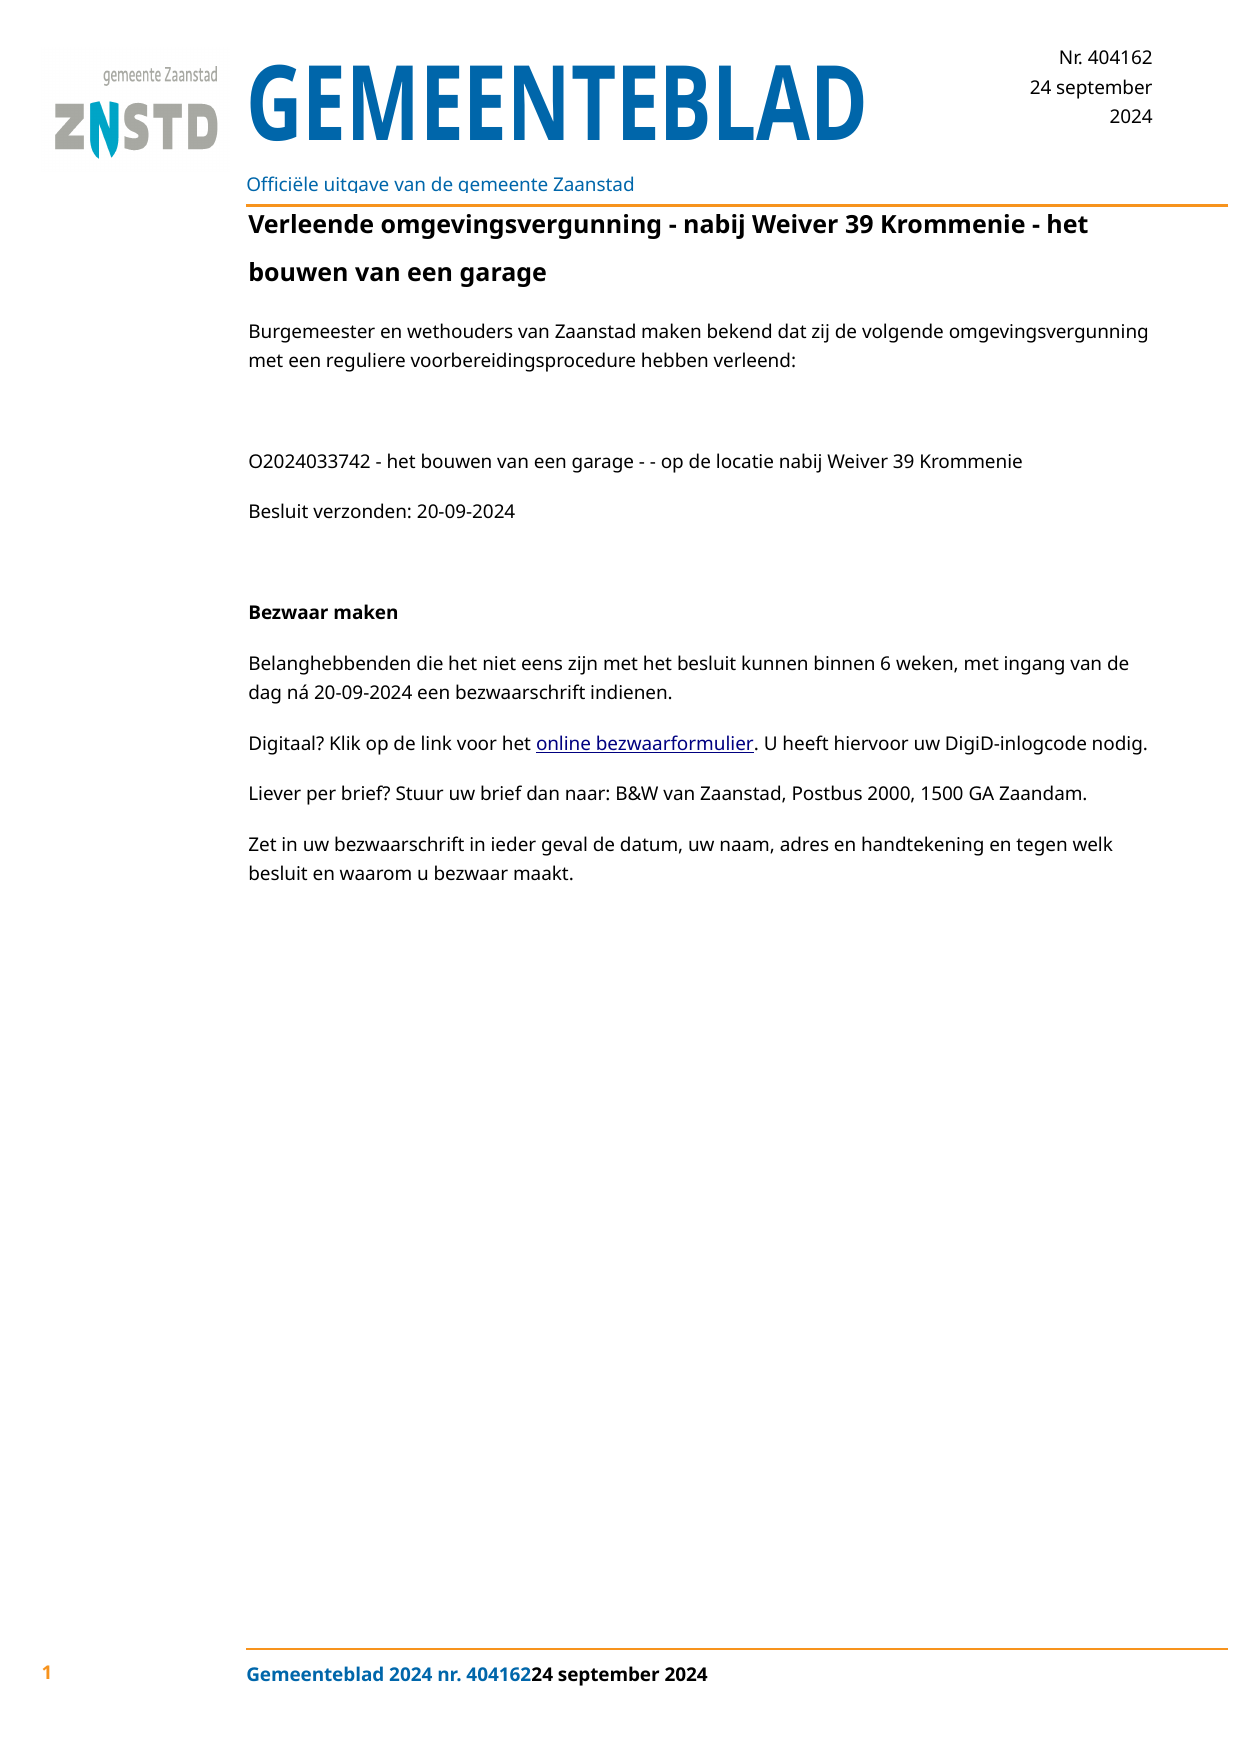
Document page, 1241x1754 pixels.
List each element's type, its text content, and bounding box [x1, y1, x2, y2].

text Digitaal? Klik op de link voor het online bezwaarformulier. U heeft hiervoor uw DigiD-inlogcode nodig. [248, 730, 1152, 756]
text Zet in uw bezwaarschrift in ieder geval de datum, uw naam, adres en handtekening en tegen welk besluit en waarom u bezwaar maakt. [248, 831, 1152, 886]
text Bezwaar maken [248, 599, 1152, 625]
text Belanghebbenden die het niet eens zijn met het besluit kunnen binnen 6 weken, met ingang van de dag ná 20-09-2024 een bezwaarschrift indienen. [248, 650, 1152, 705]
text Burgemeester en wethouders van Zaanstad maken bekend dat zij de volgende omgevingsvergunning met een reguliere voorbereidingsprocedure hebben verleend: [248, 318, 1152, 373]
picture [41, 47, 231, 172]
text Liever per brief? Stuur uw brief dan naar: B&W van Zaanstad, Postbus 2000, 1500 GA Zaandam. [248, 780, 1152, 806]
text Besluit verzonden: 20-09-2024 [248, 499, 1152, 524]
text O2024033742 - het bouwen van een garage - - op de locatie nabij Weiver 39 Krommenie [248, 448, 1152, 474]
text Verleende omgevingsvergunning - nabij Weiver 39 Krommenie - het bouwen van een garage [248, 207, 1152, 288]
